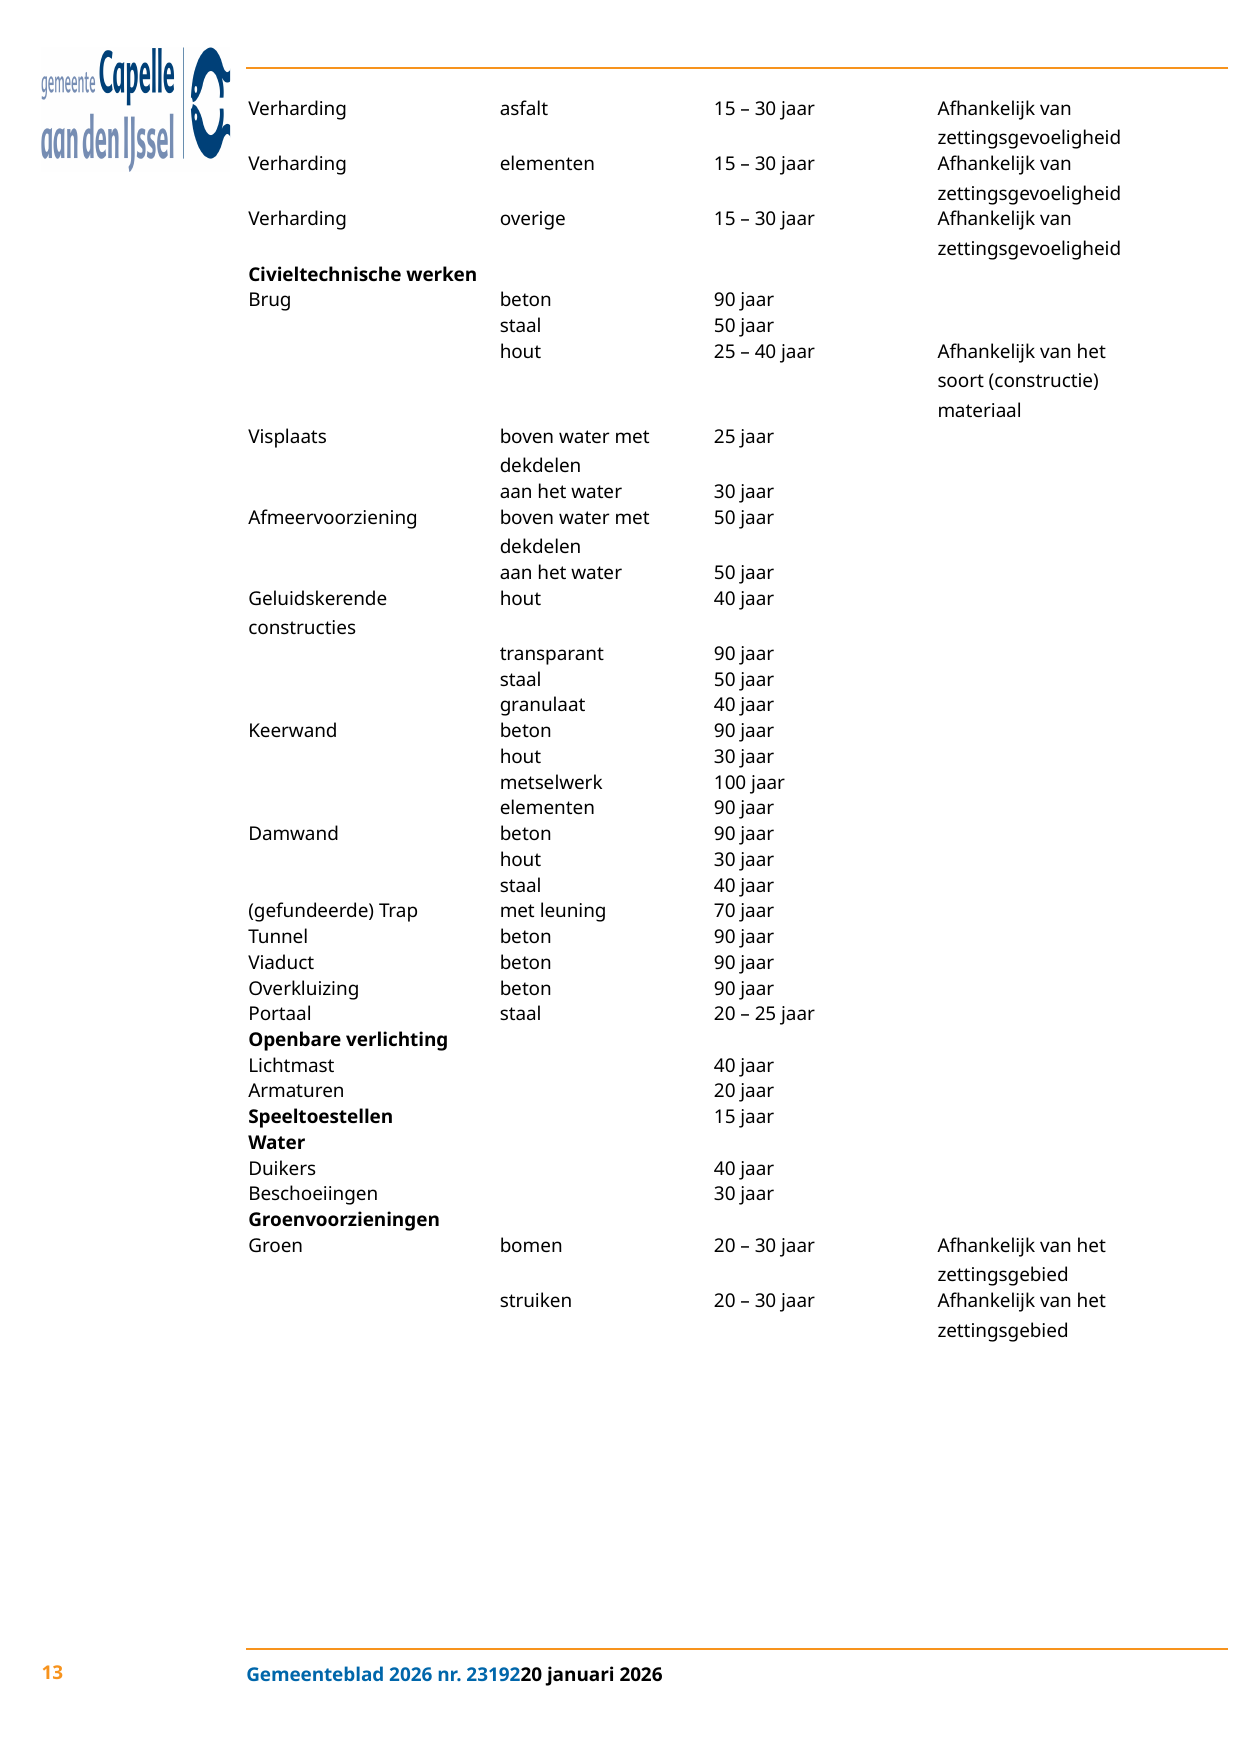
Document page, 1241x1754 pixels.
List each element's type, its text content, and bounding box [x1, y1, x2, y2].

table_cell 20 jaar [714, 1078, 937, 1103]
table_cell [248, 666, 499, 692]
table_cell [500, 1181, 714, 1206]
table_cell [937, 1052, 1152, 1078]
table_cell beton [500, 286, 714, 312]
table_cell [937, 1129, 1152, 1155]
table_cell beton [500, 975, 714, 1000]
table_cell [500, 1206, 714, 1232]
table_cell 90 jaar [714, 795, 937, 820]
table_cell [937, 795, 1152, 820]
table_cell 90 jaar [714, 975, 937, 1000]
table_cell [248, 478, 499, 504]
table_cell Afhankelijk van zettingsgevoeligheid [937, 205, 1152, 261]
table_cell [937, 975, 1152, 1000]
table_cell [714, 1129, 937, 1155]
table_cell Speeltoestellen [248, 1103, 499, 1129]
table_cell [500, 1026, 714, 1052]
table_cell [937, 1026, 1152, 1052]
table_cell 90 jaar [714, 718, 937, 743]
table_cell 15 – 30 jaar [714, 150, 937, 205]
table_cell [937, 261, 1152, 286]
table_cell [937, 559, 1152, 585]
table_cell 70 jaar [714, 898, 937, 923]
table_cell Damwand [248, 820, 499, 846]
table_cell 40 jaar [714, 1052, 937, 1078]
table_cell 15 – 30 jaar [714, 205, 937, 261]
table_cell 30 jaar [714, 846, 937, 872]
table_cell Visplaats [248, 423, 499, 478]
table_cell Afhankelijk van zettingsgevoeligheid [937, 95, 1152, 150]
table_cell staal [500, 872, 714, 897]
table_cell [248, 795, 499, 820]
table_cell Keerwand [248, 718, 499, 743]
table_cell [937, 640, 1152, 666]
table_cell 90 jaar [714, 923, 937, 949]
table_cell [937, 312, 1152, 338]
table_cell Verharding [248, 205, 499, 261]
table_cell hout [500, 585, 714, 640]
table_cell [714, 1206, 937, 1232]
table_cell [937, 692, 1152, 717]
table_cell [248, 743, 499, 769]
table_cell [714, 1026, 937, 1052]
table_cell aan het water [500, 478, 714, 504]
table_cell [937, 769, 1152, 794]
table_cell 20 – 30 jaar [714, 1232, 937, 1287]
table_cell Afmeervoorziening [248, 504, 499, 559]
table_cell [500, 1078, 714, 1103]
table_cell Portaal [248, 1000, 499, 1026]
table_cell [500, 261, 714, 286]
table_cell [937, 898, 1152, 923]
table_cell [248, 692, 499, 717]
table_cell Civieltechnische werken [248, 261, 499, 286]
table_cell 90 jaar [714, 640, 937, 666]
table_cell [937, 478, 1152, 504]
table_cell beton [500, 949, 714, 975]
table_cell [248, 338, 499, 423]
table_cell 15 jaar [714, 1103, 937, 1129]
table_cell 50 jaar [714, 666, 937, 692]
table_cell [937, 1155, 1152, 1181]
table_cell Duikers [248, 1155, 499, 1181]
table_cell boven water met dekdelen [500, 423, 714, 478]
table_cell Lichtmast [248, 1052, 499, 1078]
table_cell [937, 1078, 1152, 1103]
table_cell [937, 923, 1152, 949]
table_cell [937, 423, 1152, 478]
table_cell hout [500, 743, 714, 769]
table_cell Groen [248, 1232, 499, 1287]
table_cell 40 jaar [714, 585, 937, 640]
table_cell 50 jaar [714, 504, 937, 559]
table_cell [937, 286, 1152, 312]
table_cell Afhankelijk van het zettingsgebied [937, 1287, 1152, 1343]
table_cell struiken [500, 1287, 714, 1343]
table_cell Beschoeiingen [248, 1181, 499, 1206]
table_cell 30 jaar [714, 1181, 937, 1206]
table_cell [248, 1287, 499, 1343]
table_cell Viaduct [248, 949, 499, 975]
table_cell 90 jaar [714, 286, 937, 312]
table_cell [937, 743, 1152, 769]
table_cell beton [500, 923, 714, 949]
table_cell 30 jaar [714, 478, 937, 504]
table_cell [500, 1052, 714, 1078]
table_cell 90 jaar [714, 949, 937, 975]
table_cell Groenvoorzieningen [248, 1206, 499, 1232]
table_cell transparant [500, 640, 714, 666]
table_cell [937, 820, 1152, 846]
table_cell beton [500, 718, 714, 743]
table_cell met leuning [500, 898, 714, 923]
table_cell granulaat [500, 692, 714, 717]
table_cell 30 jaar [714, 743, 937, 769]
table_cell 15 – 30 jaar [714, 95, 937, 150]
table_cell bomen [500, 1232, 714, 1287]
table_cell 50 jaar [714, 312, 937, 338]
table_cell Afhankelijk van het zettingsgebied [937, 1232, 1152, 1287]
table_cell Armaturen [248, 1078, 499, 1103]
table_cell [937, 1206, 1152, 1232]
table_cell asfalt [500, 95, 714, 150]
table_cell staal [500, 1000, 714, 1026]
table_cell [937, 1000, 1152, 1026]
table_cell hout [500, 338, 714, 423]
table_cell Water [248, 1129, 499, 1155]
table_cell hout [500, 846, 714, 872]
table_cell [500, 1103, 714, 1129]
table_cell 50 jaar [714, 559, 937, 585]
table_cell overige [500, 205, 714, 261]
table_cell Overkluizing [248, 975, 499, 1000]
table_cell boven water met dekdelen [500, 504, 714, 559]
table_cell [248, 846, 499, 872]
table_cell elementen [500, 150, 714, 205]
table_cell [937, 872, 1152, 897]
table_cell Brug [248, 286, 499, 312]
table_cell 20 – 30 jaar [714, 1287, 937, 1343]
table_cell Afhankelijk van het soort (constructie) materiaal [937, 338, 1152, 423]
table_cell [248, 312, 499, 338]
table_cell [248, 559, 499, 585]
table_cell 40 jaar [714, 692, 937, 717]
table_cell [500, 1129, 714, 1155]
table_cell [500, 1155, 714, 1181]
table_cell [248, 872, 499, 897]
table_cell 20 – 25 jaar [714, 1000, 937, 1026]
table_cell [248, 640, 499, 666]
table_cell Verharding [248, 150, 499, 205]
table_cell [937, 718, 1152, 743]
table_cell Geluidskerende constructies [248, 585, 499, 640]
table_cell [714, 261, 937, 286]
table_cell 25 – 40 jaar [714, 338, 937, 423]
table_cell metselwerk [500, 769, 714, 794]
table_cell beton [500, 820, 714, 846]
table_cell staal [500, 666, 714, 692]
table_cell 90 jaar [714, 820, 937, 846]
table_cell Openbare verlichting [248, 1026, 499, 1052]
table_cell [248, 769, 499, 794]
table_cell [937, 585, 1152, 640]
table_cell 40 jaar [714, 872, 937, 897]
table_cell 100 jaar [714, 769, 937, 794]
table_cell 25 jaar [714, 423, 937, 478]
table_cell [937, 1103, 1152, 1129]
table_cell [937, 846, 1152, 872]
table_cell Tunnel [248, 923, 499, 949]
table_cell [937, 949, 1152, 975]
table_cell (gefundeerde) Trap [248, 898, 499, 923]
table_cell elementen [500, 795, 714, 820]
table_cell aan het water [500, 559, 714, 585]
table_cell 40 jaar [714, 1155, 937, 1181]
picture [41, 47, 231, 172]
table_cell [937, 666, 1152, 692]
table_cell Verharding [248, 95, 499, 150]
table_cell [937, 1181, 1152, 1206]
table_cell [937, 504, 1152, 559]
table_cell Afhankelijk van zettingsgevoeligheid [937, 150, 1152, 205]
table_cell staal [500, 312, 714, 338]
